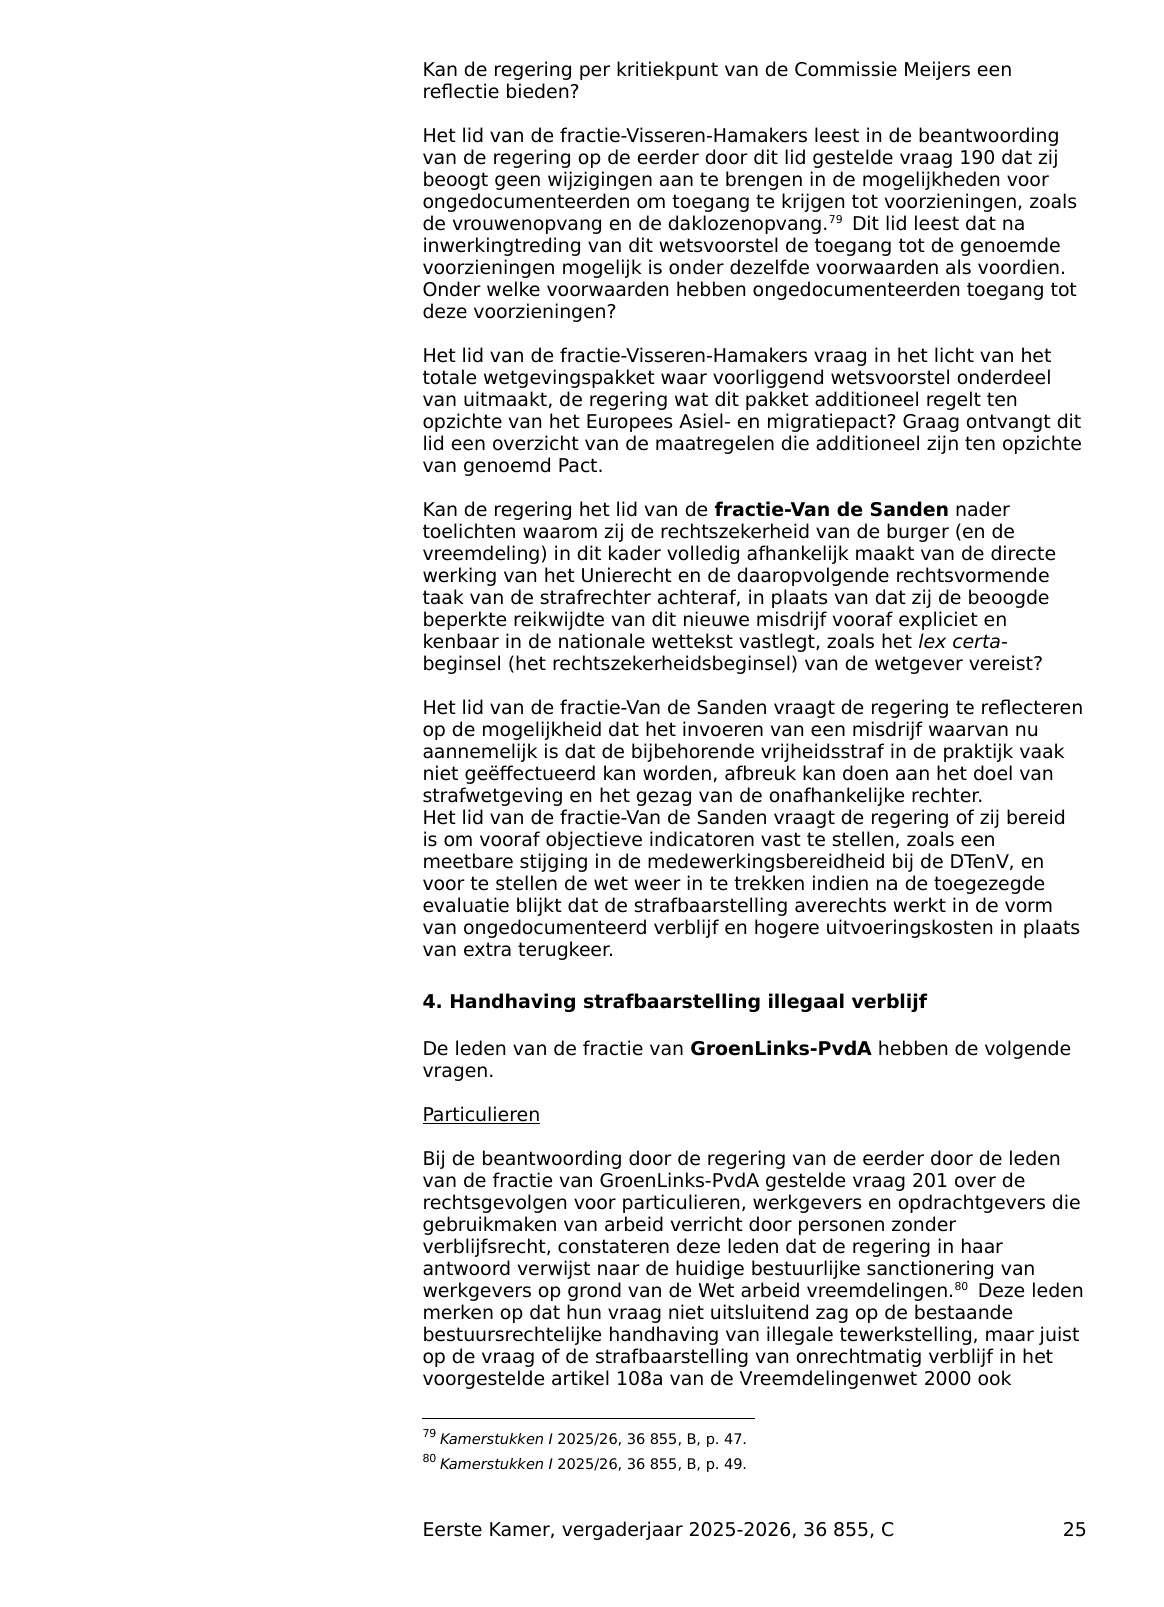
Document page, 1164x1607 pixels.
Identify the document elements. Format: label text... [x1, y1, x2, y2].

text Onder welke voorwaarden hebben ongedocumenteerden toegang tot deze voorzieningen? [422, 279, 1087, 323]
text De leden van de fractie van GroenLinks-PvdA hebben de volgende vragen. [422, 1038, 1087, 1082]
text Het lid van de fractie-Van de Sanden vraagt de regering te reflecteren op de mogelijkheid dat het invoeren van een misdrijf waarvan nu aannemelijk is dat de bijbehorende vrijheidsstraf in de praktijk vaak niet geëffectueerd kan worden, afbreuk kan doen aan het doel van strafwetgeving en het gezag van de onafhankelijke rechter. [422, 697, 1087, 807]
text Het lid van de fractie-Van de Sanden vraagt de regering of zij bereid is om vooraf objectieve indicatoren vast te stellen, zoals een meetbare stijging in de medewerkingsbereidheid bij de DTenV, en voor te stellen de wet weer in te trekken indien na de toegezegde evaluatie blijkt dat de strafbaarstelling averechts werkt in de vorm van ongedocumenteerd verblijf en hogere uitvoeringskosten in plaats van extra terugkeer. [422, 807, 1087, 961]
subtitle 4. Handhaving strafbaarstelling illegaal verblijf [422, 991, 1087, 1013]
text Het lid van de fractie-Visseren-Hamakers vraag in het licht van het totale wetgevingspakket waar voorliggend wetsvoorstel onderdeel van uitmaakt, de regering wat dit pakket additioneel regelt ten opzichte van het Europees Asiel- en migratiepact? Graag ontvangt dit lid een overzicht van de maatregelen die additioneel zijn ten opzichte van genoemd Pact. [422, 345, 1087, 477]
subtitle Particulieren [422, 1104, 1087, 1126]
text Kan de regering per kritiekpunt van de Commissie Meijers een reflectie bieden? [422, 59, 1087, 103]
text Kamerstukken I 2025/26, 36 855, B, p. 47. [422, 1427, 1087, 1449]
text Bij de beantwoording door de regering van de eerder door de leden van de fractie van GroenLinks-PvdA gestelde vraag 201 over de rechtsgevolgen voor particulieren, werkgevers en opdrachtgevers die gebruikmaken van arbeid verricht door personen zonder verblijfsrecht, constateren deze leden dat de regering in haar antwoord verwijst naar de huidige bestuurlijke sanctionering van werkgevers op grond van de Wet arbeid vreemdelingen. Deze leden merken op dat hun vraag niet uitsluitend zag op de bestaande bestuursrechtelijke handhaving van illegale tewerkstelling, maar juist op de vraag of de strafbaarstelling van onrechtmatig verblijf in het voorgestelde artikel 108a van de Vreemdelingenwet 2000 ook [422, 1148, 1087, 1390]
text Kamerstukken I 2025/26, 36 855, B, p. 49. [422, 1452, 1087, 1474]
text Kan de regering het lid van de fractie-Van de Sanden nader toelichten waarom zij de rechtszekerheid van de burger (en de vreemdeling) in dit kader volledig afhankelijk maakt van de directe werking van het Unierecht en de daaropvolgende rechtsvormende taak van de strafrechter achteraf, in plaats van dat zij de beoogde beperkte reikwijdte van dit nieuwe misdrijf vooraf expliciet en kenbaar in de nationale wettekst vastlegt, zoals het lex certa-beginsel (het rechtszekerheidsbeginsel) van de wetgever vereist? [422, 499, 1087, 675]
text Het lid van de fractie-Visseren-Hamakers leest in de beantwoording van de regering op de eerder door dit lid gestelde vraag 190 dat zij beoogt geen wijzigingen aan te brengen in de mogelijkheden voor ongedocumenteerden om toegang te krijgen tot voorzieningen, zoals de vrouwenopvang en de daklozenopvang. Dit lid leest dat na inwerkingtreding van dit wetsvoorstel de toegang tot de genoemde voorzieningen mogelijk is onder dezelfde voorwaarden als voordien. [422, 125, 1087, 279]
